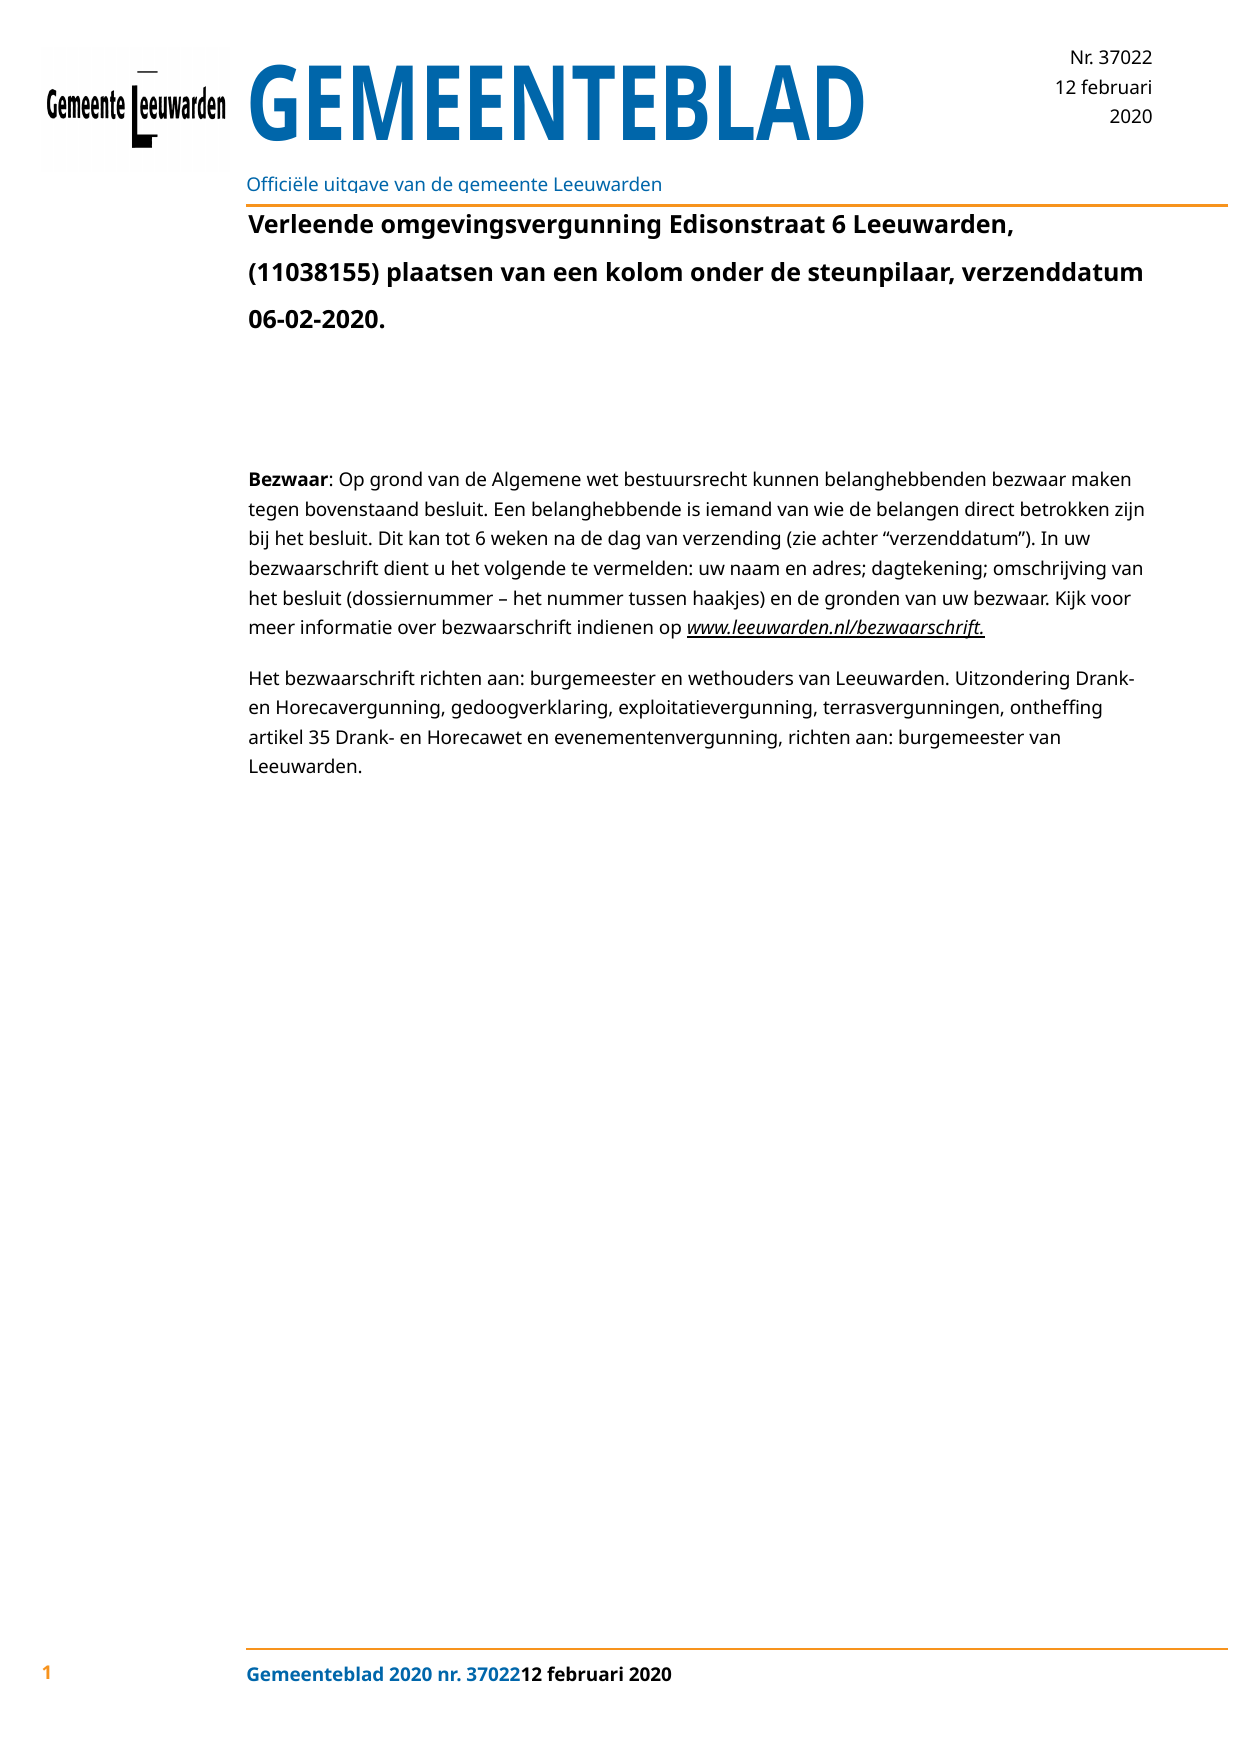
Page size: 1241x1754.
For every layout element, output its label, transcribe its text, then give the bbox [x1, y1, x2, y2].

text Bezwaar: Op grond van de Algemene wet bestuursrecht kunnen belanghebbenden bezwaar maken tegen bovenstaand besluit. Een belanghebbende is iemand van wie de belangen direct betrokken zijn bij het besluit. Dit kan tot 6 weken na de dag van verzending (zie achter “verzenddatum”). In uw bezwaarschrift dient u het volgende te vermelden: uw naam en adres; dagtekening; omschrijving van het besluit (dossiernummer – het nummer tussen haakjes) en de gronden van uw bezwaar. Kijk voor meer informatie over bezwaarschrift indienen op www.leeuwarden.nl/bezwaarschrift. [248, 466, 1152, 640]
picture [41, 47, 231, 172]
text Het bezwaarschrift richten aan: burgemeester en wethouders van Leeuwarden. Uitzondering Drank- en Horecavergunning, gedoogverklaring, exploitatievergunning, terrasvergunningen, ontheffing artikel 35 Drank- en Horecawet en evenementenvergunning, richten aan: burgemeester van Leeuwarden. [248, 665, 1152, 779]
text Verleende omgevingsvergunning Edisonstraat 6 Leeuwarden, (11038155) plaatsen van een kolom onder de steunpilaar, verzenddatum 06-02-2020. [248, 207, 1152, 336]
